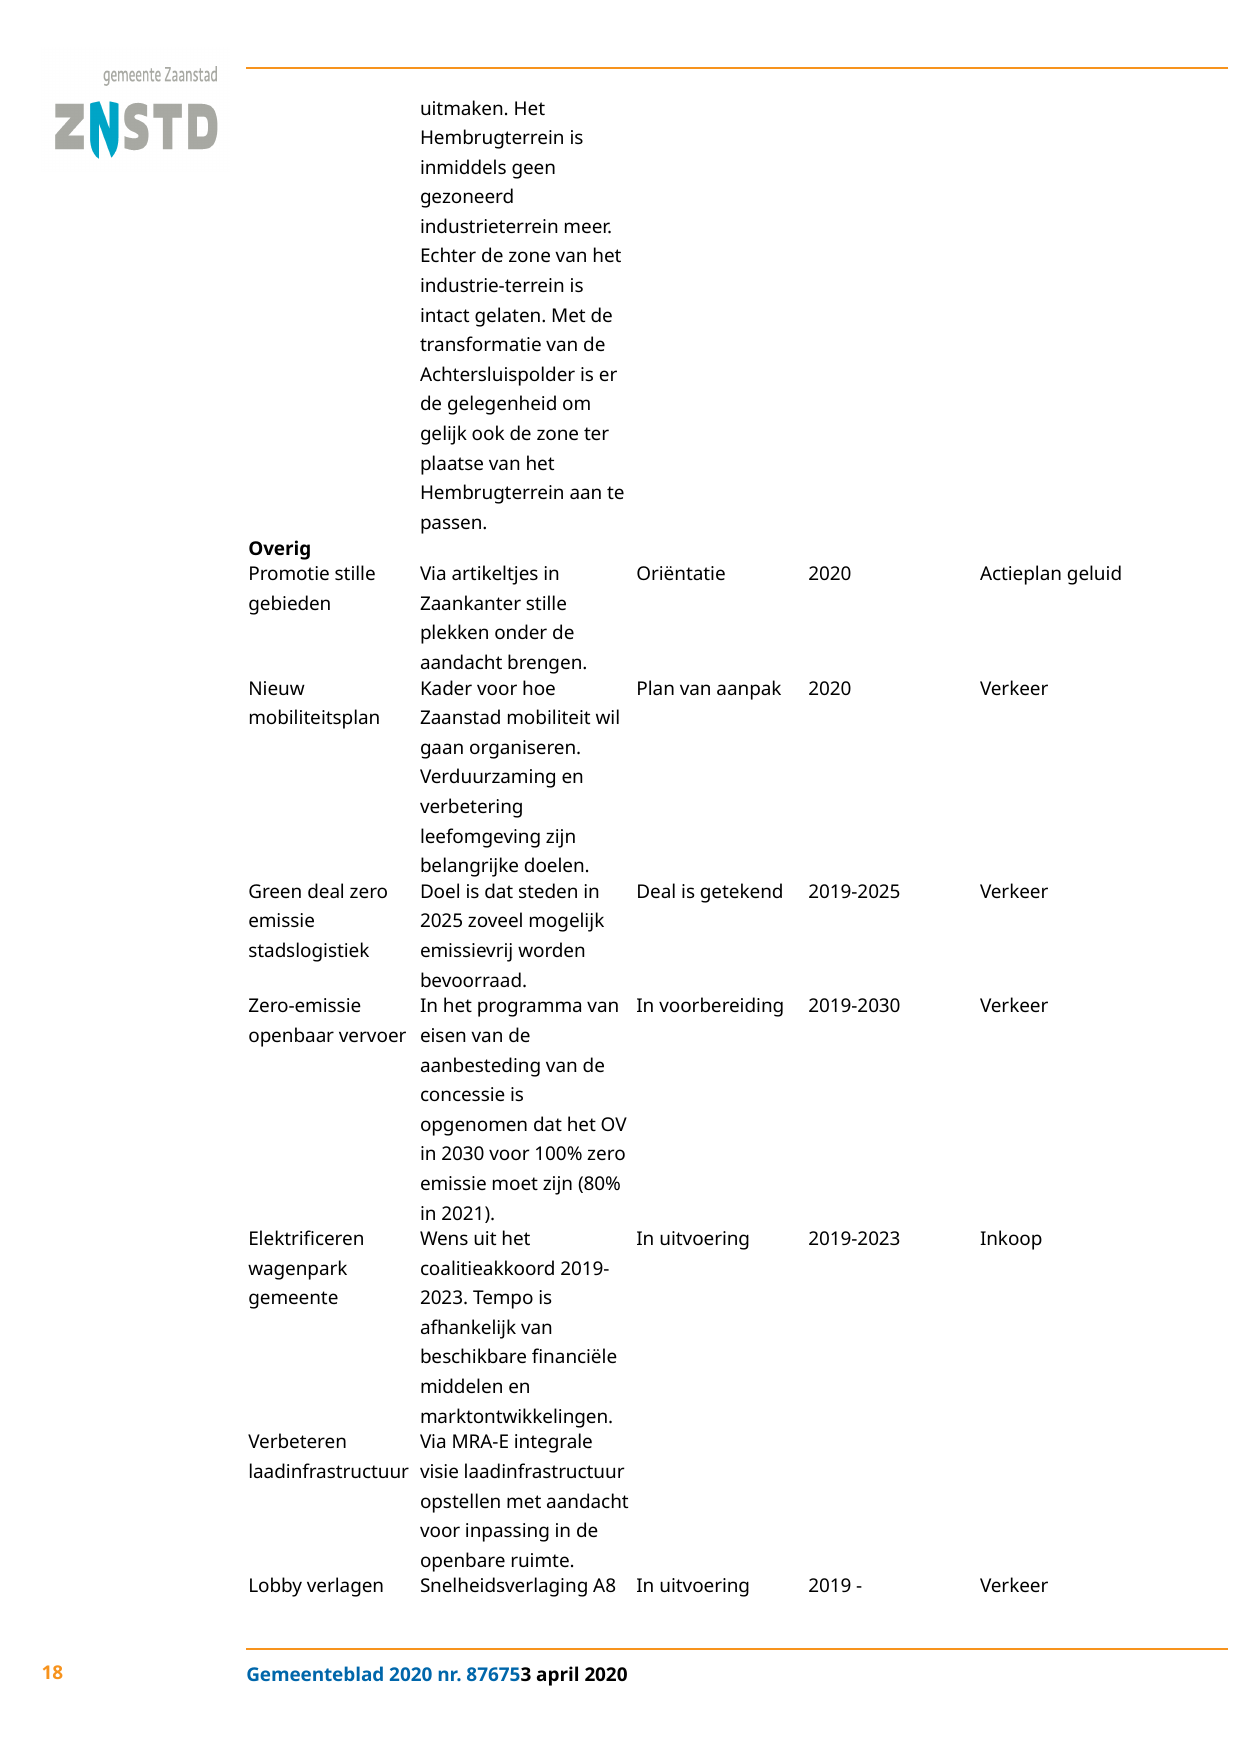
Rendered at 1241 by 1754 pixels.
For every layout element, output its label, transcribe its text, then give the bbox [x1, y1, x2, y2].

table_cell Kader voor hoe Zaanstad mobiliteit wil gaan organiseren. Verduurzaming en verbetering leefomgeving zijn belangrijke doelen. [420, 675, 636, 878]
table_cell Snelheidsverlaging A8 [420, 1573, 636, 1598]
table_cell Verbeteren laadinfrastructuur [248, 1429, 420, 1573]
table_cell [636, 95, 808, 535]
table_cell [248, 95, 420, 535]
table_cell Via artikeltjes in Zaankanter stille plekken onder de aandacht brengen. [420, 560, 636, 675]
table_cell Verkeer [980, 1573, 1152, 1598]
table_cell Overig [248, 535, 420, 560]
table_cell Promotie stille gebieden [248, 560, 420, 675]
table_cell Plan van aanpak [636, 675, 808, 878]
table_cell 2019 - [808, 1573, 980, 1598]
table_cell In uitvoering [636, 1573, 808, 1598]
table_cell Via MRA-E integrale visie laadinfrastructuur opstellen met aandacht voor inpassing in de openbare ruimte. [420, 1429, 636, 1573]
table_cell Deal is getekend [636, 878, 808, 993]
table_cell 2020 [808, 560, 980, 675]
picture [41, 47, 231, 172]
table_cell [636, 1429, 808, 1573]
table_cell [636, 535, 808, 560]
table_cell Nieuw mobiliteitsplan [248, 675, 420, 878]
table_cell Actieplan geluid [980, 560, 1152, 675]
table_cell In het programma van eisen van de aanbesteding van de concessie is opgenomen dat het OV in 2030 voor 100% zero emissie moet zijn (80% in 2021). [420, 993, 636, 1225]
table_cell [980, 1429, 1152, 1573]
table_cell 2019-2025 [808, 878, 980, 993]
table_cell 2019-2030 [808, 993, 980, 1225]
table_cell [980, 535, 1152, 560]
table_cell 2020 [808, 675, 980, 878]
table_cell Verkeer [980, 675, 1152, 878]
table_cell Inkoop [980, 1225, 1152, 1429]
table_cell Wens uit het coalitieakkoord 2019-2023. Tempo is afhankelijk van beschikbare financiële middelen en marktontwikkelingen. [420, 1225, 636, 1429]
table_cell Verkeer [980, 878, 1152, 993]
table_cell In voorbereiding [636, 993, 808, 1225]
table_cell Doel is dat steden in 2025 zoveel mogelijk emissievrij worden bevoorraad. [420, 878, 636, 993]
table_cell Zero-emissie openbaar vervoer [248, 993, 420, 1225]
table_cell [808, 95, 980, 535]
table_cell In uitvoering [636, 1225, 808, 1429]
table_cell Elektrificeren wagenpark gemeente [248, 1225, 420, 1429]
table_cell - [980, 95, 1152, 535]
table_cell Oriëntatie [636, 560, 808, 675]
table_cell Green deal zero emissie stadslogistiek [248, 878, 420, 993]
table_cell 2019-2023 [808, 1225, 980, 1429]
table_cell Verkeer [980, 993, 1152, 1225]
table_cell uitmaken. Het Hembrugterrein is inmiddels geen gezoneerd industrieterrein meer. Echter de zone van het industrie-terrein is intact gelaten. Met de transformatie van de Achtersluispolder is er de gelegenheid om gelijk ook de zone ter plaatse van het Hembrugterrein aan te passen. [420, 95, 636, 535]
table_cell [420, 535, 636, 560]
table_cell [808, 1429, 980, 1573]
table_cell Lobby verlagen [248, 1573, 420, 1598]
table_cell [808, 535, 980, 560]
